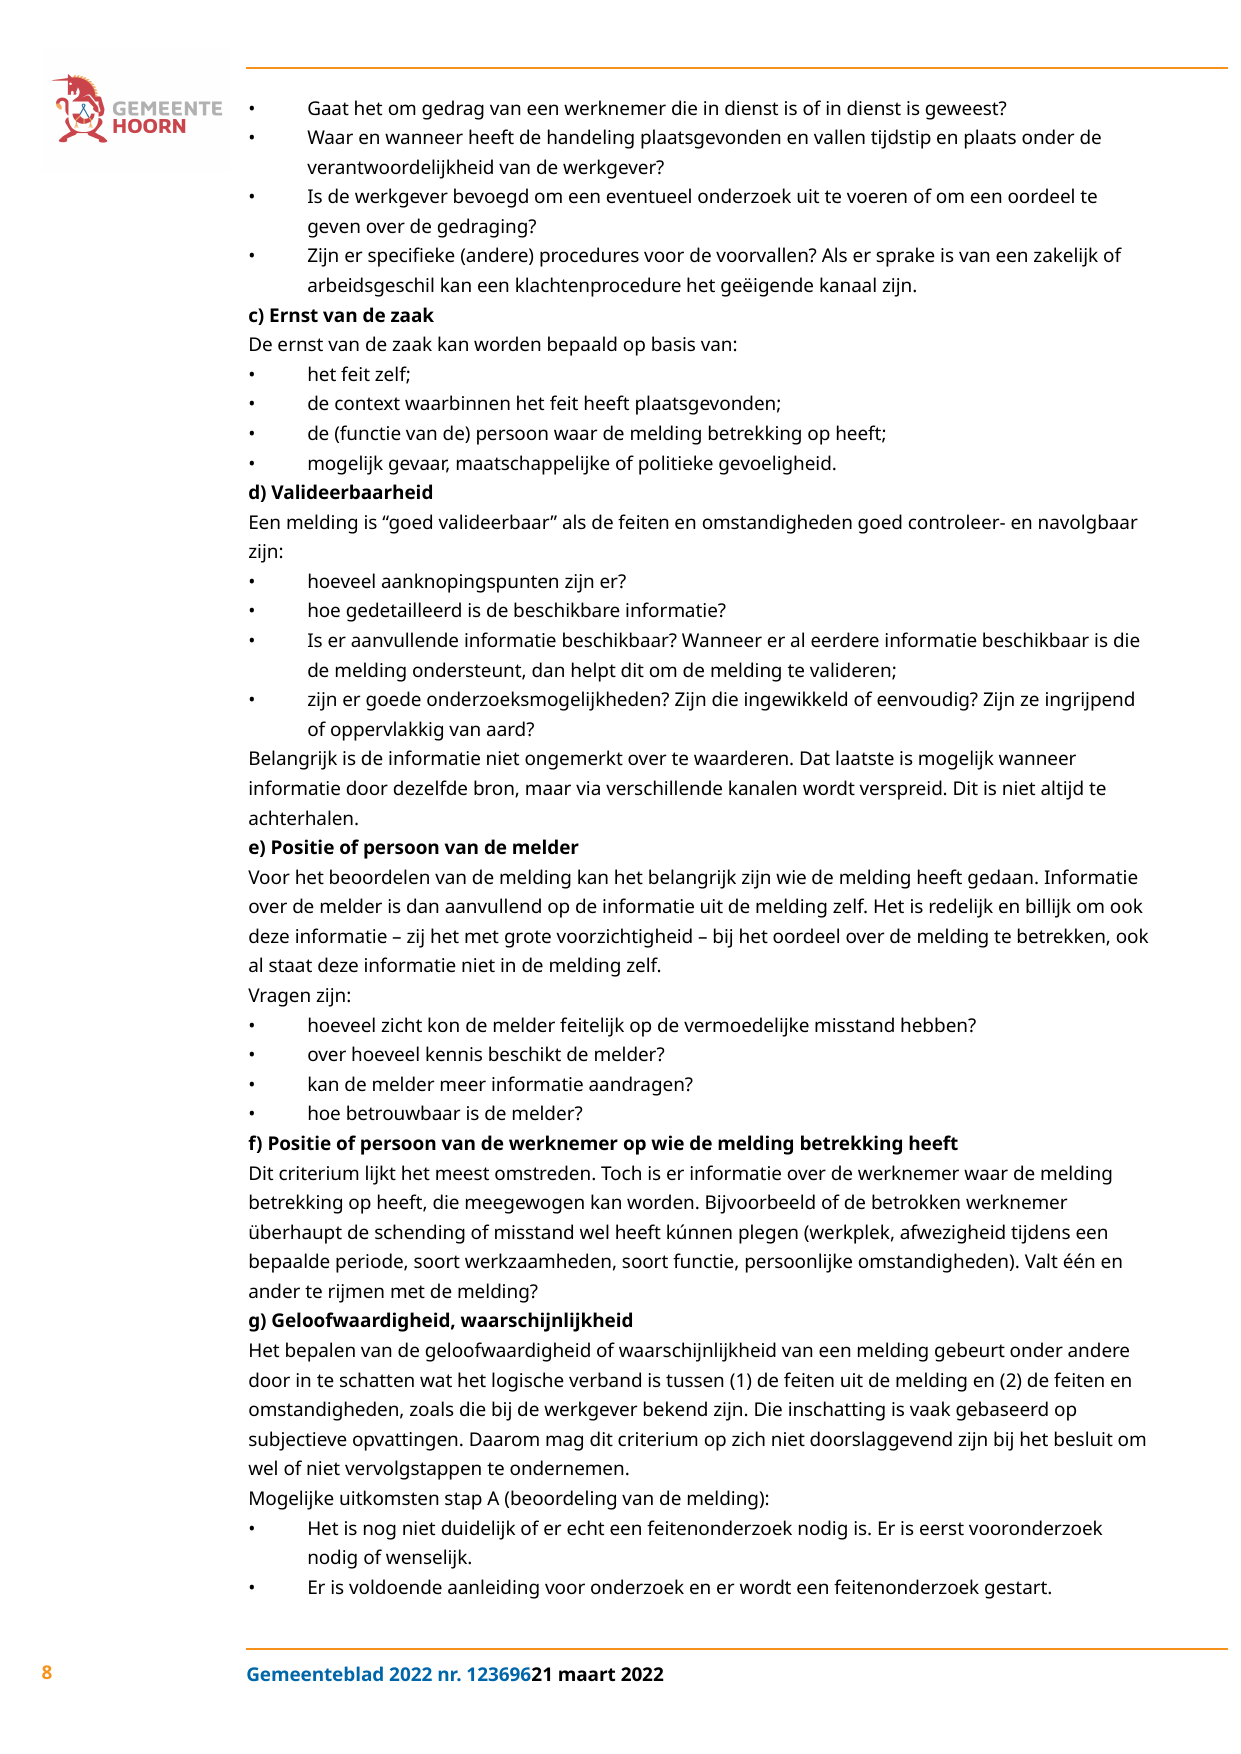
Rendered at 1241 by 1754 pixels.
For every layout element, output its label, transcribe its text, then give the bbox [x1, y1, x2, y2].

list Zijn er specifieke (andere) procedures voor de voorvallen? Als er sprake is van een zakelijk of arbeidsgeschil kan een klachtenprocedure het geëigende kanaal zijn. [248, 243, 1152, 298]
text f) Positie of persoon van de werknemer op wie de melding betrekking heeft [248, 1130, 1152, 1156]
list Het is nog niet duidelijk of er echt een feitenonderzoek nodig is. Er is eerst vooronderzoek nodig of wenselijk. [248, 1515, 1152, 1570]
text g) Geloofwaardigheid, waarschijnlijkheid [248, 1308, 1152, 1333]
text Belangrijk is de informatie niet ongemerkt over te waarderen. Dat laatste is mogelijk wanneer informatie door dezelfde bron, maar via verschillende kanalen wordt verspreid. Dit is niet altijd te achterhalen. [248, 746, 1152, 831]
list hoe betrouwbaar is de melder? [248, 1101, 1152, 1126]
list Is er aanvullende informatie beschikbaar? Wanneer er al eerdere informatie beschikbaar is die de melding ondersteunt, dan helpt dit om de melding te valideren; [248, 627, 1152, 683]
text Voor het beoordelen van de melding kan het belangrijk zijn wie de melding heeft gedaan. Informatie over de melder is dan aanvullend op de informatie uit de melding zelf. Het is redelijk en billijk om ook deze informatie – zij het met grote voorzichtigheid – bij het oordeel over de melding te betrekken, ook al staat deze informatie niet in de melding zelf. [248, 864, 1152, 978]
text d) Valideerbaarheid [248, 479, 1152, 505]
list Gaat het om gedrag van een werknemer die in dienst is of in dienst is geweest? [248, 95, 1152, 121]
text Het bepalen van de geloofwaardigheid of waarschijnlijkheid van een melding gebeurt onder andere door in te schatten wat het logische verband is tussen (1) de feiten uit de melding en (2) de feiten en omstandigheden, zoals die bij de werkgever bekend zijn. Die inschatting is vaak gebaseerd op subjectieve opvattingen. Daarom mag dit criterium op zich niet doorslaggevend zijn bij het besluit om wel of niet vervolgstappen te ondernemen. [248, 1337, 1152, 1481]
list mogelijk gevaar, maatschappelijke of politieke gevoeligheid. [248, 450, 1152, 476]
list hoe gedetailleerd is de beschikbare informatie? [248, 598, 1152, 623]
list kan de melder meer informatie aandragen? [248, 1071, 1152, 1097]
text c) Ernst van de zaak [248, 302, 1152, 328]
list over hoeveel kennis beschikt de melder? [248, 1041, 1152, 1067]
text Vragen zijn: [248, 982, 1152, 1008]
text e) Positie of persoon van de melder [248, 834, 1152, 860]
list Waar en wanneer heeft de handeling plaatsgevonden en vallen tijdstip en plaats onder de verantwoordelijkheid van de werkgever? [248, 124, 1152, 180]
list Is de werkgever bevoegd om een eventueel onderzoek uit te voeren of om een oordeel te geven over de gedraging? [248, 183, 1152, 239]
list Er is voldoende aanleiding voor onderzoek en er wordt een feitenonderzoek gestart. [248, 1574, 1152, 1600]
list de context waarbinnen het feit heeft plaatsgevonden; [248, 391, 1152, 416]
list hoeveel zicht kon de melder feitelijk op de vermoedelijke misstand hebben? [248, 1012, 1152, 1038]
list het feit zelf; [248, 361, 1152, 387]
list zijn er goede onderzoeksmogelijkheden? Zijn die ingewikkeld of eenvoudig? Zijn ze ingrijpend of oppervlakkig van aard? [248, 686, 1152, 742]
list de (functie van de) persoon waar de melding betrekking op heeft; [248, 420, 1152, 446]
text De ernst van de zaak kan worden bepaald op basis van: [248, 331, 1152, 357]
text Mogelijke uitkomsten stap A (beoordeling van de melding): [248, 1485, 1152, 1511]
text Een melding is “goed valideerbaar” als de feiten en omstandigheden goed controleer- en navolgbaar zijn: [248, 509, 1152, 564]
picture [41, 47, 231, 172]
text Dit criterium lijkt het meest omstreden. Toch is er informatie over de werknemer waar de melding betrekking op heeft, die meegewogen kan worden. Bijvoorbeeld of de betrokken werknemer überhaupt de schending of misstand wel heeft kúnnen plegen (werkplek, afwezigheid tijdens een bepaalde periode, soort werkzaamheden, soort functie, persoonlijke omstandigheden). Valt één en ander te rijmen met de melding? [248, 1160, 1152, 1304]
list hoeveel aanknopingspunten zijn er? [248, 568, 1152, 594]
